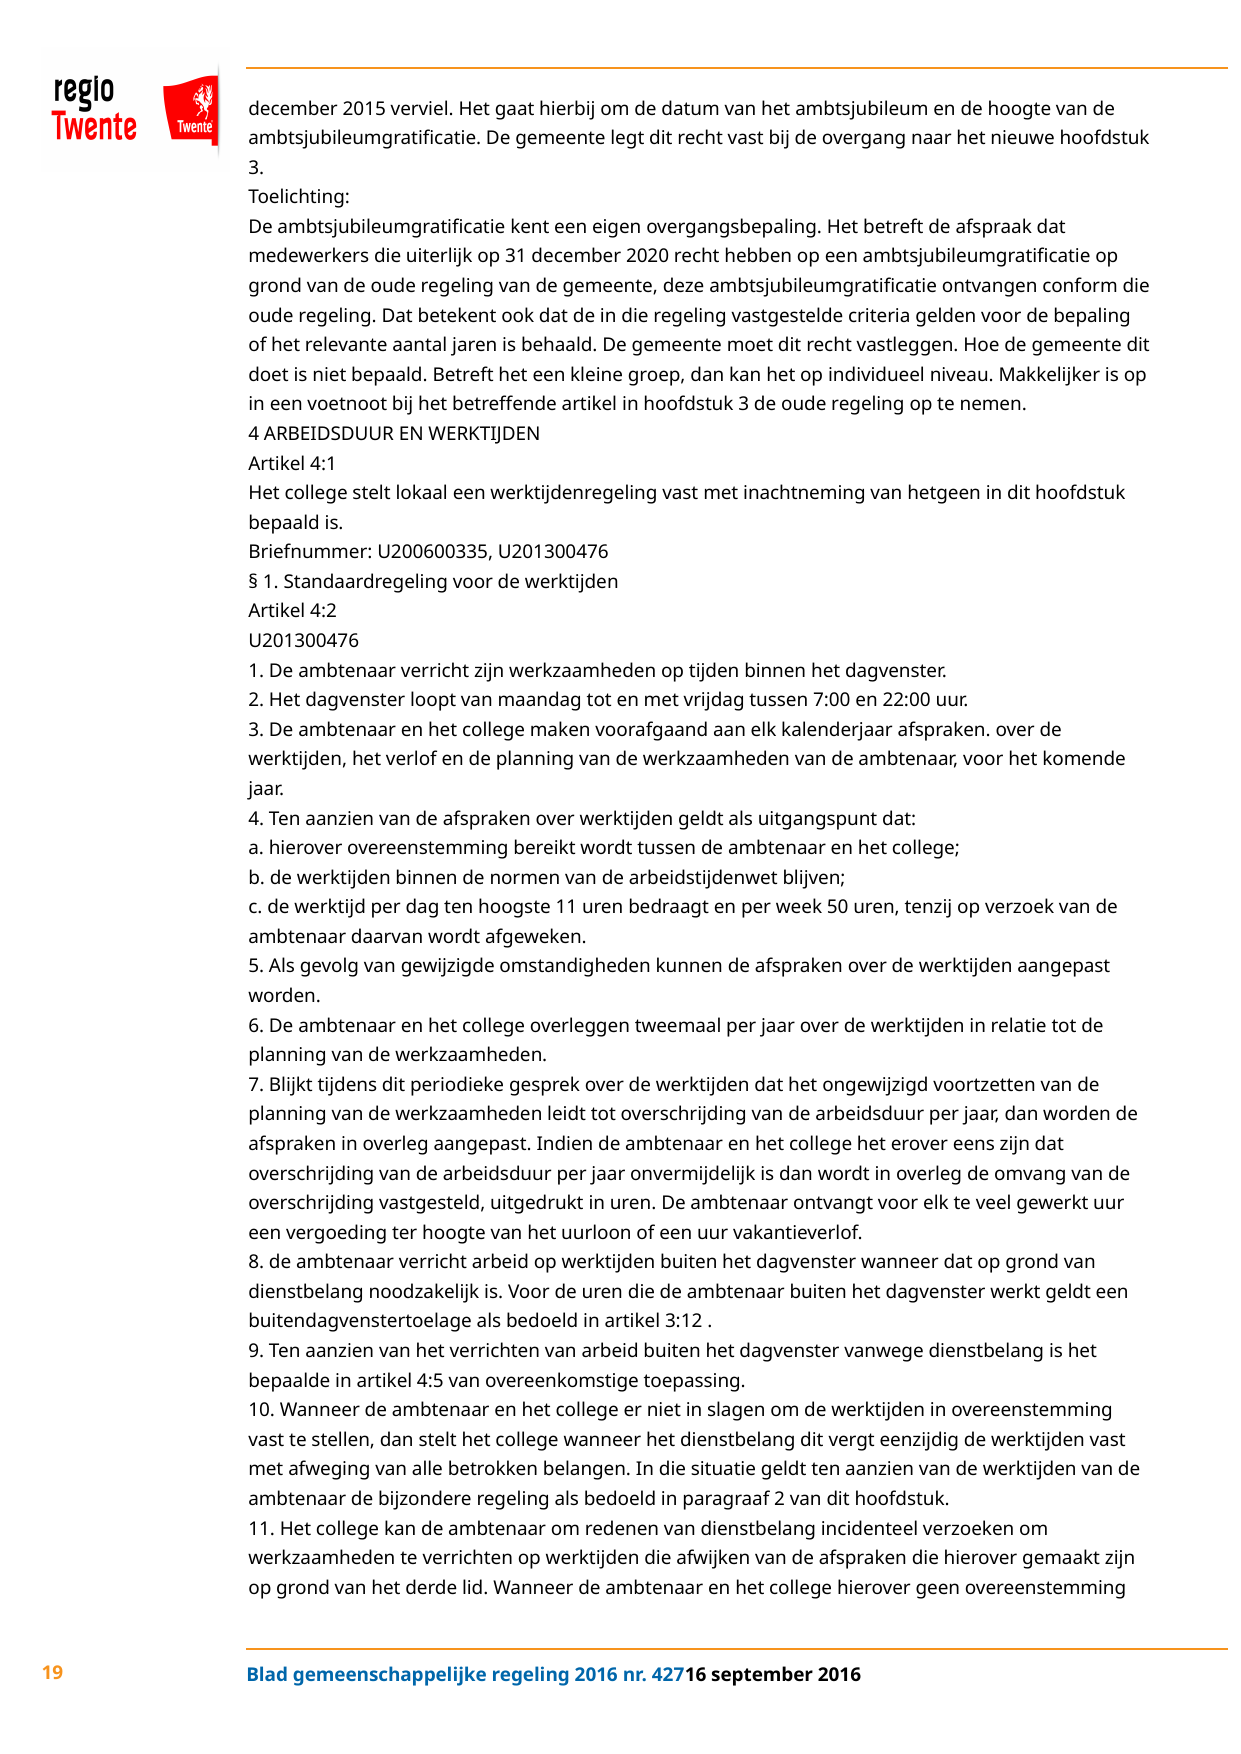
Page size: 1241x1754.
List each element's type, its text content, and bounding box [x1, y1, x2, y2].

text Artikel 4:1 [248, 450, 1152, 476]
text 11. Het college kan de ambtenaar om redenen van dienstbelang incidenteel verzoeken om werkzaamheden te verrichten op werktijden die afwijken van de afspraken die hierover gemaakt zijn op grond van het derde lid. Wanneer de ambtenaar en het college hierover geen overeenstemming [248, 1515, 1152, 1600]
text 8. de ambtenaar verricht arbeid op werktijden buiten het dagvenster wanneer dat op grond van dienstbelang noodzakelijk is. Voor de uren die de ambtenaar buiten het dagvenster werkt geldt een buitendagvenstertoelage als bedoeld in artikel 3:12 . [248, 1248, 1152, 1333]
text 6. De ambtenaar en het college overleggen tweemaal per jaar over de werktijden in relatie tot de planning van de werkzaamheden. [248, 1012, 1152, 1067]
text 10. Wanneer de ambtenaar en het college er niet in slagen om de werktijden in overeenstemming vast te stellen, dan stelt het college wanneer het dienstbelang dit vergt eenzijdig de werktijden vast met afweging van alle betrokken belangen. In die situatie geldt ten aanzien van de werktijden van de ambtenaar de bijzondere regeling als bedoeld in paragraaf 2 van dit hoofdstuk. [248, 1396, 1152, 1511]
text 2. Het dagvenster loopt van maandag tot en met vrijdag tussen 7:00 en 22:00 uur. [248, 686, 1152, 712]
text 4 ARBEIDSDUUR EN WERKTIJDEN [248, 420, 1152, 446]
text Het college stelt lokaal een werktijdenregeling vast met inachtneming van hetgeen in dit hoofdstuk bepaald is. [248, 479, 1152, 535]
text b. de werktijden binnen de normen van de arbeidstijdenwet blijven; [248, 864, 1152, 890]
text Toelichting: [248, 183, 1152, 209]
text a. hierover overeenstemming bereikt wordt tussen de ambtenaar en het college; [248, 834, 1152, 860]
text 7. Blijkt tijdens dit periodieke gesprek over de werktijden dat het ongewijzigd voortzetten van de planning van de werkzaamheden leidt tot overschrijding van de arbeidsduur per jaar, dan worden de afspraken in overleg aangepast. Indien de ambtenaar en het college het erover eens zijn dat overschrijding van de arbeidsduur per jaar onvermijdelijk is dan wordt in overleg de omvang van de overschrijding vastgesteld, uitgedrukt in uren. De ambtenaar ontvangt voor elk te veel gewerkt uur een vergoeding ter hoogte van het uurloon of een uur vakantieverlof. [248, 1071, 1152, 1245]
text § 1. Standaardregeling voor de werktijden [248, 568, 1152, 594]
text 4. Ten aanzien van de afspraken over werktijden geldt als uitgangspunt dat: [248, 805, 1152, 831]
text 3. De ambtenaar en het college maken voorafgaand aan elk kalenderjaar afspraken. over de werktijden, het verlof en de planning van de werkzaamheden van de ambtenaar, voor het komende jaar. [248, 716, 1152, 801]
text Artikel 4:2 [248, 598, 1152, 623]
picture [41, 47, 231, 172]
text 5. Als gevolg van gewijzigde omstandigheden kunnen de afspraken over de werktijden aangepast worden. [248, 953, 1152, 1008]
text december 2015 verviel. Het gaat hierbij om de datum van het ambtsjubileum en de hoogte van de ambtsjubileumgratificatie. De gemeente legt dit recht vast bij de overgang naar het nieuwe hoofdstuk 3. [248, 95, 1152, 180]
text Briefnummer: U200600335, U201300476 [248, 538, 1152, 564]
text De ambtsjubileumgratificatie kent een eigen overgangsbepaling. Het betreft de afspraak dat medewerkers die uiterlijk op 31 december 2020 recht hebben op een ambtsjubileumgratificatie op grond van de oude regeling van de gemeente, deze ambtsjubileumgratificatie ontvangen conform die oude regeling. Dat betekent ook dat de in die regeling vastgestelde criteria gelden voor de bepaling of het relevante aantal jaren is behaald. De gemeente moet dit recht vastleggen. Hoe de gemeente dit doet is niet bepaald. Betreft het een kleine groep, dan kan het op individueel niveau. Makkelijker is op in een voetnoot bij het betreffende artikel in hoofdstuk 3 de oude regeling op te nemen. [248, 213, 1152, 416]
text c. de werktijd per dag ten hoogste 11 uren bedraagt en per week 50 uren, tenzij op verzoek van de ambtenaar daarvan wordt afgeweken. [248, 893, 1152, 949]
text 9. Ten aanzien van het verrichten van arbeid buiten het dagvenster vanwege dienstbelang is het bepaalde in artikel 4:5 van overeenkomstige toepassing. [248, 1337, 1152, 1393]
text 1. De ambtenaar verricht zijn werkzaamheden op tijden binnen het dagvenster. [248, 657, 1152, 683]
text U201300476 [248, 627, 1152, 653]
